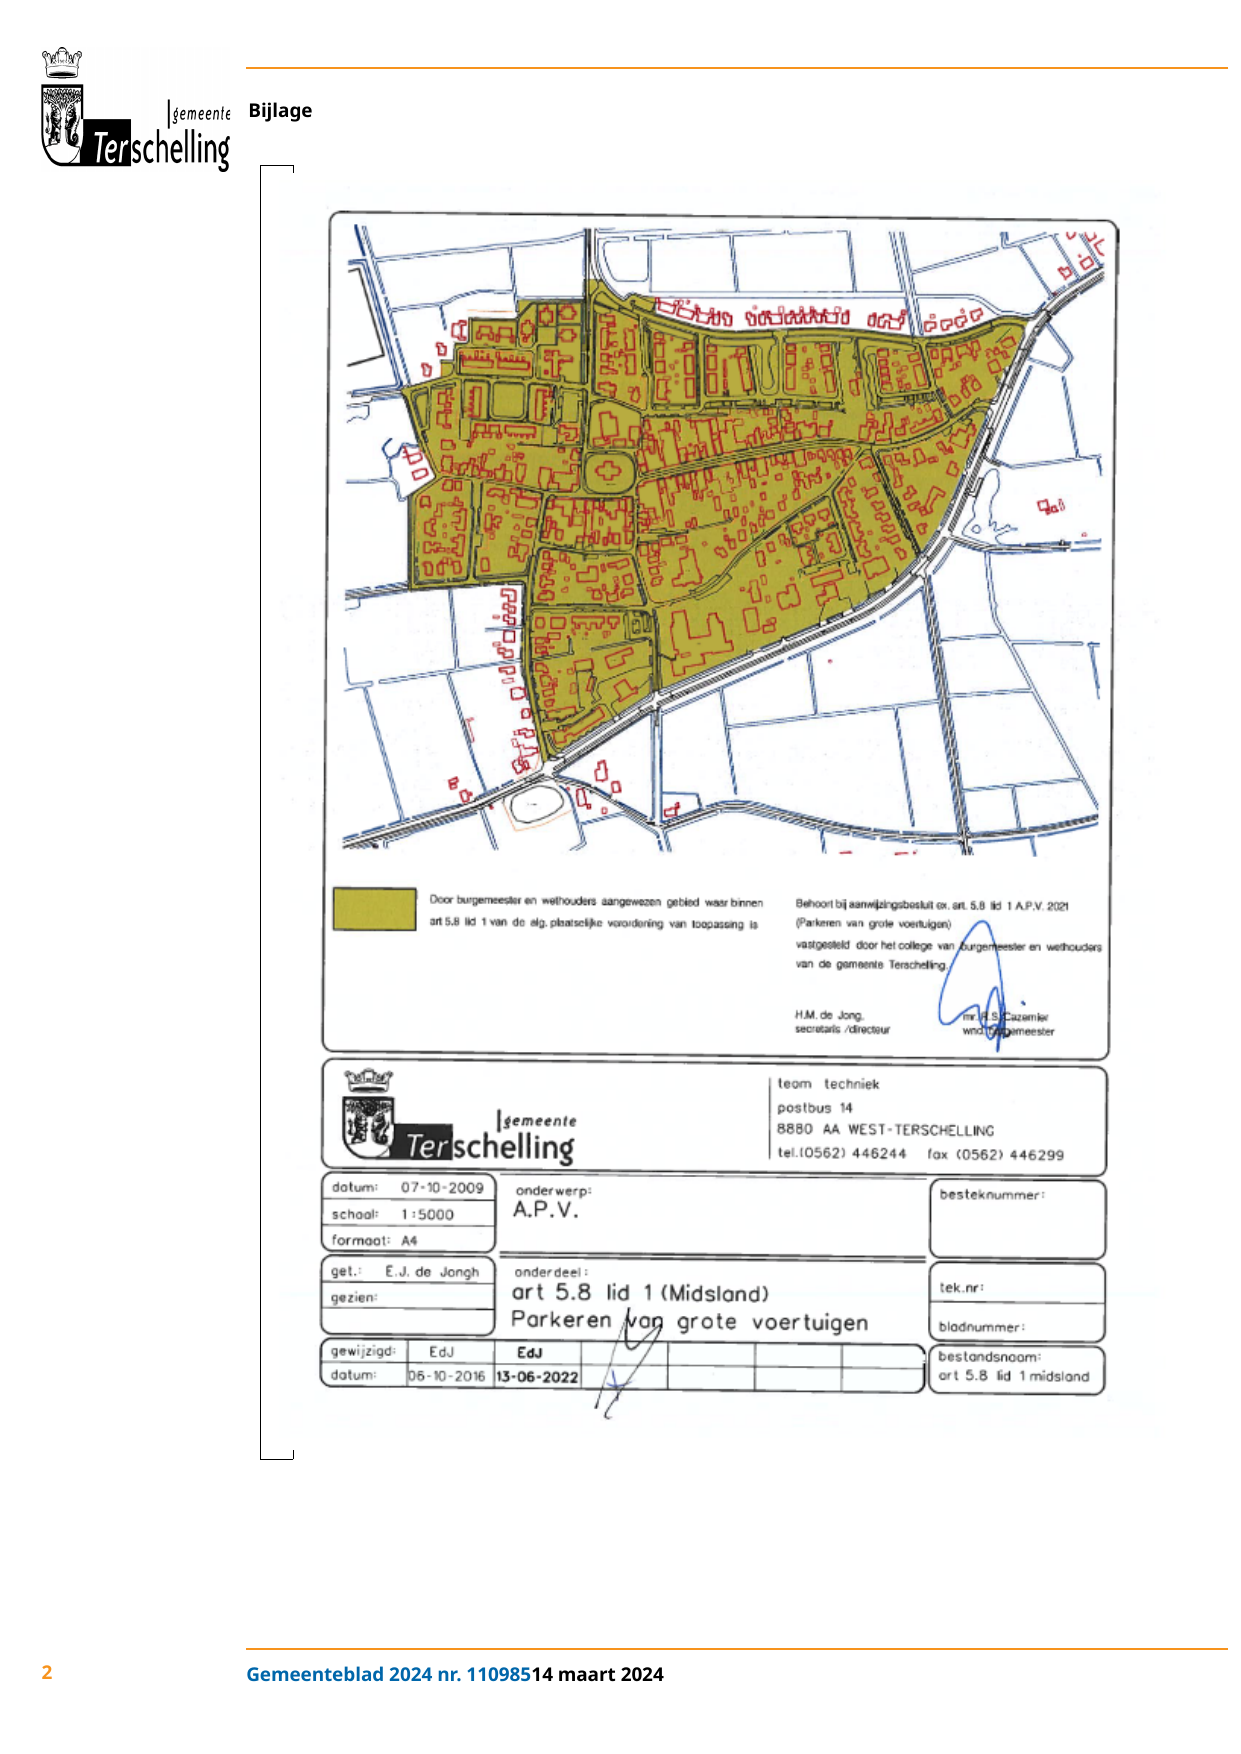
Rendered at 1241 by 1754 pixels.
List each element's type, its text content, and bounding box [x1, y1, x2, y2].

picture [268, 173, 1173, 1450]
text Bijlage [248, 95, 1152, 123]
picture [41, 47, 231, 172]
